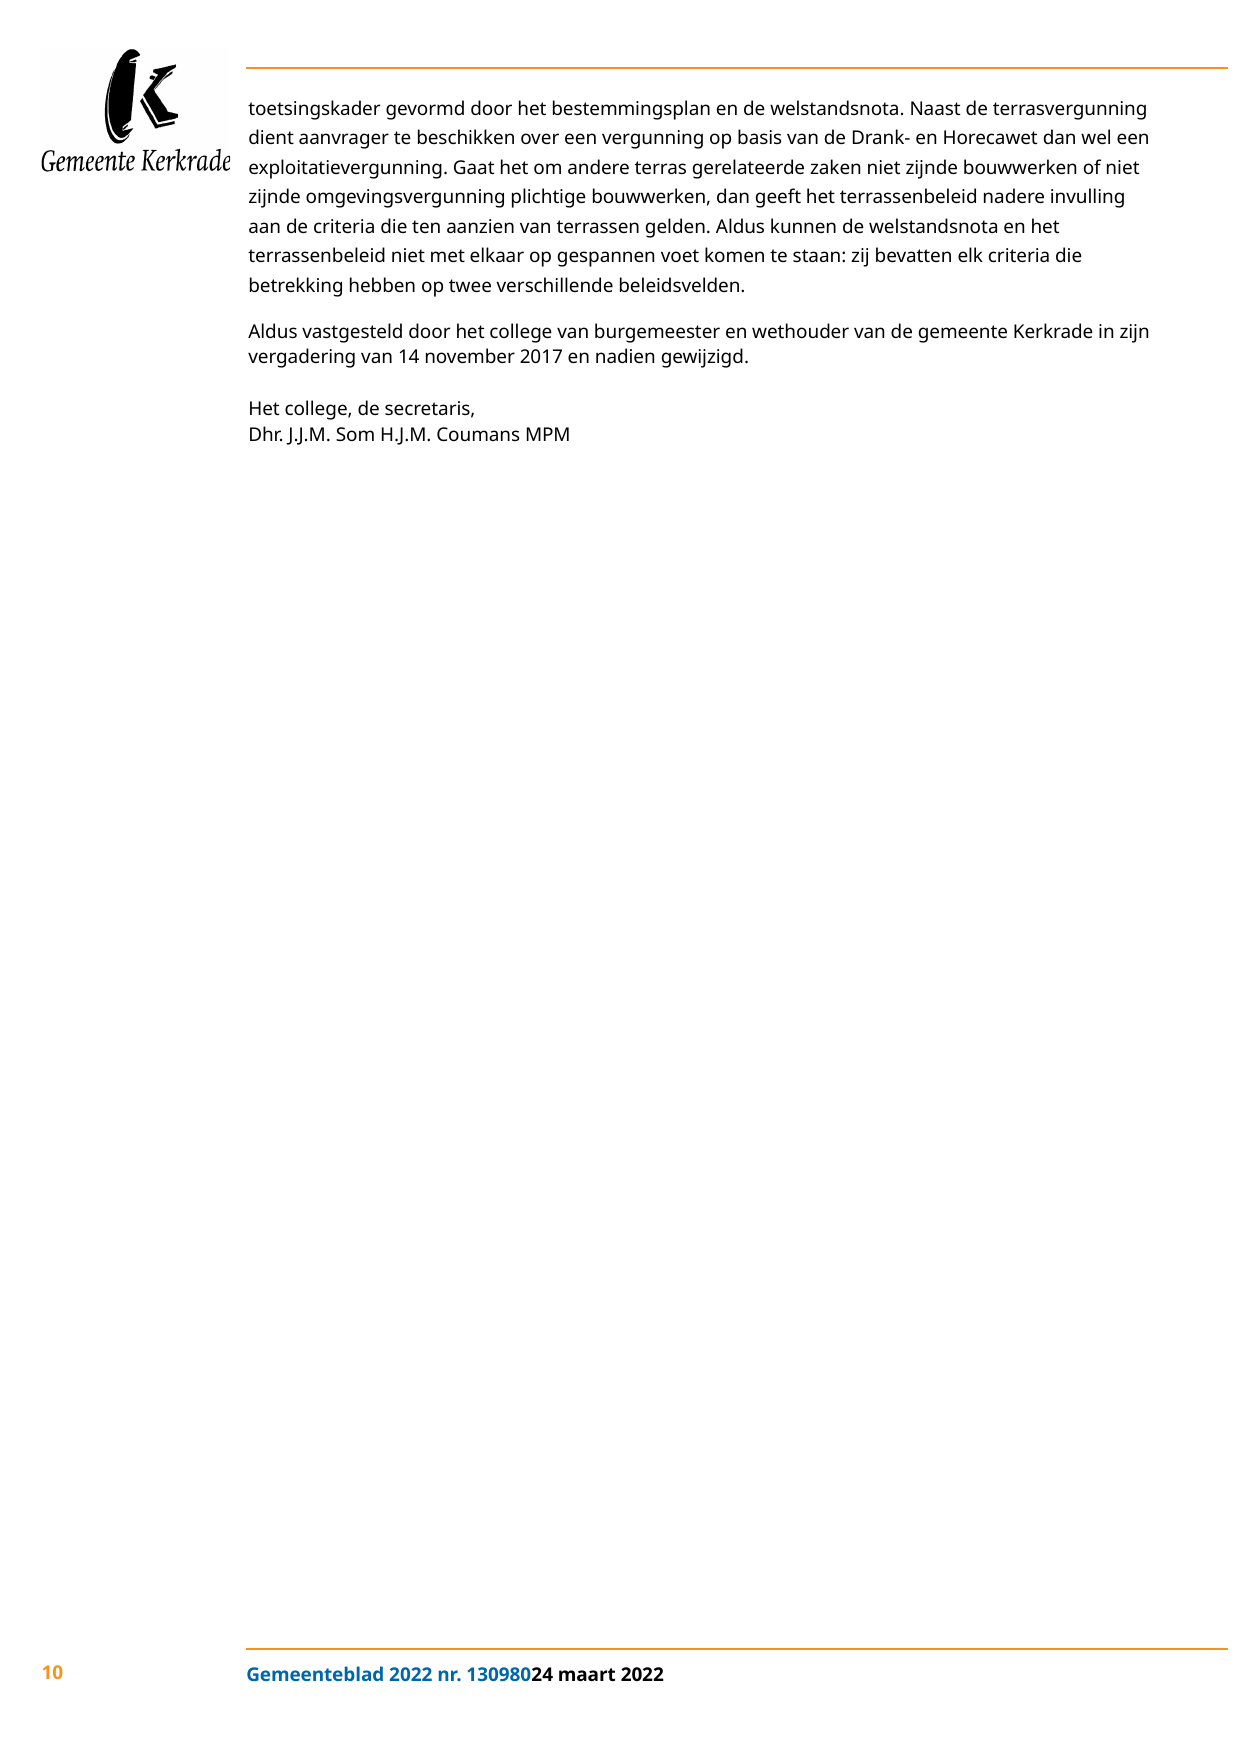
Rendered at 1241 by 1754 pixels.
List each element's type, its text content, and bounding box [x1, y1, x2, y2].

picture [41, 47, 231, 172]
text Aldus vastgesteld door het college van burgemeester en wethouder van de gemeente Kerkrade in zijn vergadering van 14 november 2017 en nadien gewijzigd. [248, 318, 1152, 369]
text Dhr. J.J.M. Som H.J.M. Coumans MPM [248, 421, 1152, 447]
text toetsingskader gevormd door het bestemmingsplan en de welstandsnota. Naast de terrasvergunning dient aanvrager te beschikken over een vergunning op basis van de Drank- en Horecawet dan wel een exploitatievergunning. Gaat het om andere terras gerelateerde zaken niet zijnde bouwwerken of niet zijnde omgevingsvergunning plichtige bouwwerken, dan geeft het terrassenbeleid nadere invulling aan de criteria die ten aanzien van terrassen gelden. Aldus kunnen de welstandsnota en het terrassenbeleid niet met elkaar op gespannen voet komen te staan: zij bevatten elk criteria die betrekking hebben op twee verschillende beleidsvelden. [248, 95, 1152, 298]
text Het college, de secretaris, [248, 395, 1152, 421]
